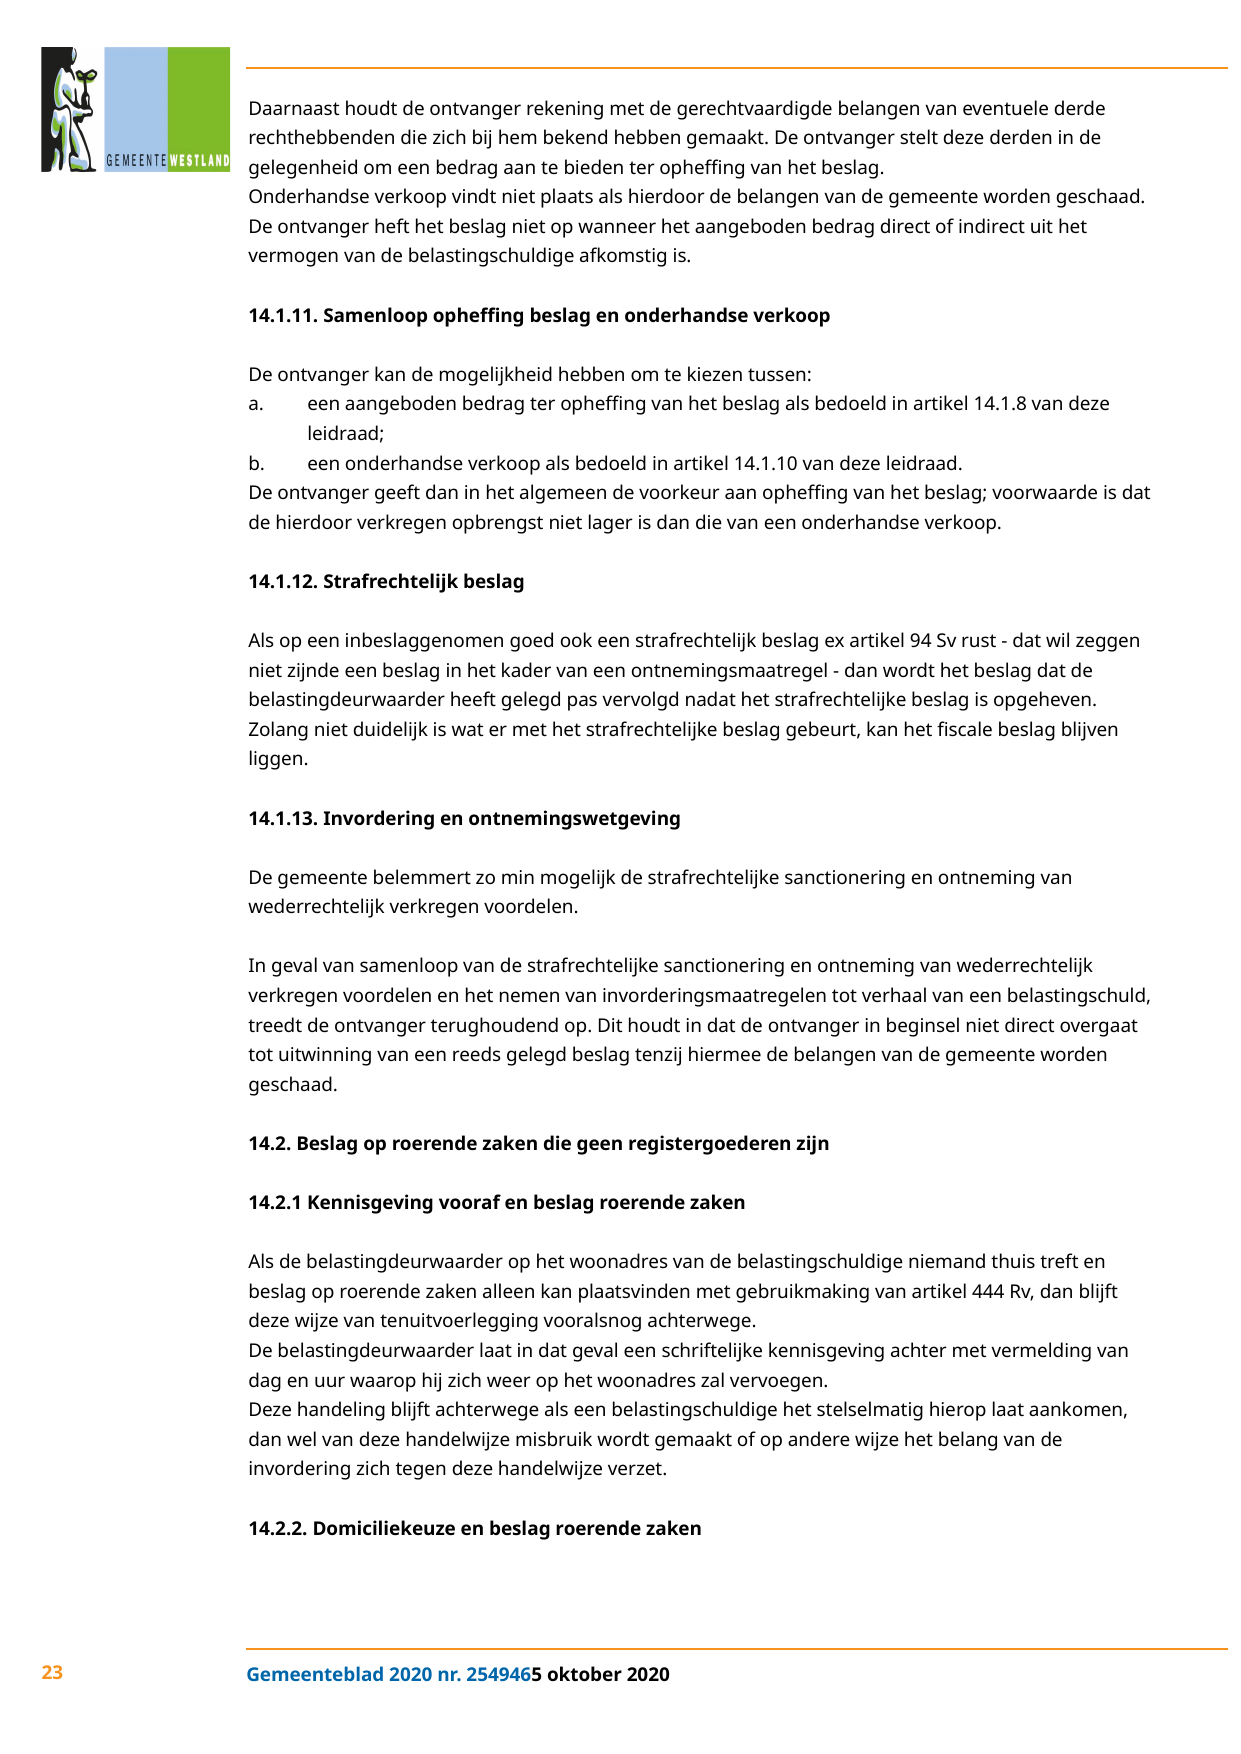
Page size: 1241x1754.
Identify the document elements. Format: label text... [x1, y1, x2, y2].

text 14.1.11. Samenloop opheffing beslag en onderhandse verkoop [248, 302, 1152, 328]
text De ontvanger kan de mogelijkheid hebben om te kiezen tussen: [248, 361, 1152, 387]
text In geval van samenloop van de strafrechtelijke sanctionering en ontneming van wederrechtelijk verkregen voordelen en het nemen van invorderingsmaatregelen tot verhaal van een belastingschuld, treedt de ontvanger terughoudend op. Dit houdt in dat de ontvanger in beginsel niet direct overgaat tot uitwinning van een reeds gelegd beslag tenzij hiermee de belangen van de gemeente worden geschaad. [248, 953, 1152, 1097]
text Als de belastingdeurwaarder op het woonadres van de belastingschuldige niemand thuis treft en beslag op roerende zaken alleen kan plaatsvinden met gebruikmaking van artikel 444 Rv, dan blijft deze wijze van tenuitvoerlegging vooralsnog achterwege. [248, 1248, 1152, 1333]
list een onderhandse verkoop als bedoeld in artikel 14.1.10 van deze leidraad. [248, 450, 1152, 476]
text Onderhandse verkoop vindt niet plaats als hierdoor de belangen van de gemeente worden geschaad. De ontvanger heft het beslag niet op wanneer het aangeboden bedrag direct of indirect uit het vermogen van de belastingschuldige afkomstig is. [248, 183, 1152, 268]
list een aangeboden bedrag ter opheffing van het beslag als bedoeld in artikel 14.1.8 van deze leidraad; [248, 391, 1152, 446]
text 14.1.12. Strafrechtelijk beslag [248, 568, 1152, 594]
text 14.2.1 Kennisgeving vooraf en beslag roerende zaken [248, 1189, 1152, 1215]
text 14.2. Beslag op roerende zaken die geen registergoederen zijn [248, 1130, 1152, 1156]
text Daarnaast houdt de ontvanger rekening met de gerechtvaardigde belangen van eventuele derde rechthebbenden die zich bij hem bekend hebben gemaakt. De ontvanger stelt deze derden in de gelegenheid om een bedrag aan te bieden ter opheffing van het beslag. [248, 95, 1152, 180]
text Als op een inbeslaggenomen goed ook een strafrechtelijk beslag ex artikel 94 Sv rust - dat wil zeggen niet zijnde een beslag in het kader van een ontnemingsmaatregel - dan wordt het beslag dat de belastingdeurwaarder heeft gelegd pas vervolgd nadat het strafrechtelijke beslag is opgeheven. Zolang niet duidelijk is wat er met het strafrechtelijke beslag gebeurt, kan het fiscale beslag blijven liggen. [248, 627, 1152, 771]
picture [41, 47, 231, 172]
text Deze handeling blijft achterwege als een belastingschuldige het stelselmatig hierop laat aankomen, dan wel van deze handelwijze misbruik wordt gemaakt of op andere wijze het belang van de invordering zich tegen deze handelwijze verzet. [248, 1396, 1152, 1481]
text De gemeente belemmert zo min mogelijk de strafrechtelijke sanctionering en ontneming van wederrechtelijk verkregen voordelen. [248, 864, 1152, 919]
text De ontvanger geeft dan in het algemeen de voorkeur aan opheffing van het beslag; voorwaarde is dat de hierdoor verkregen opbrengst niet lager is dan die van een onderhandse verkoop. [248, 479, 1152, 535]
text 14.2.2. Domiciliekeuze en beslag roerende zaken [248, 1515, 1152, 1541]
text De belastingdeurwaarder laat in dat geval een schriftelijke kennisgeving achter met vermelding van dag en uur waarop hij zich weer op het woonadres zal vervoegen. [248, 1337, 1152, 1393]
text 14.1.13. Invordering en ontnemingswetgeving [248, 805, 1152, 831]
